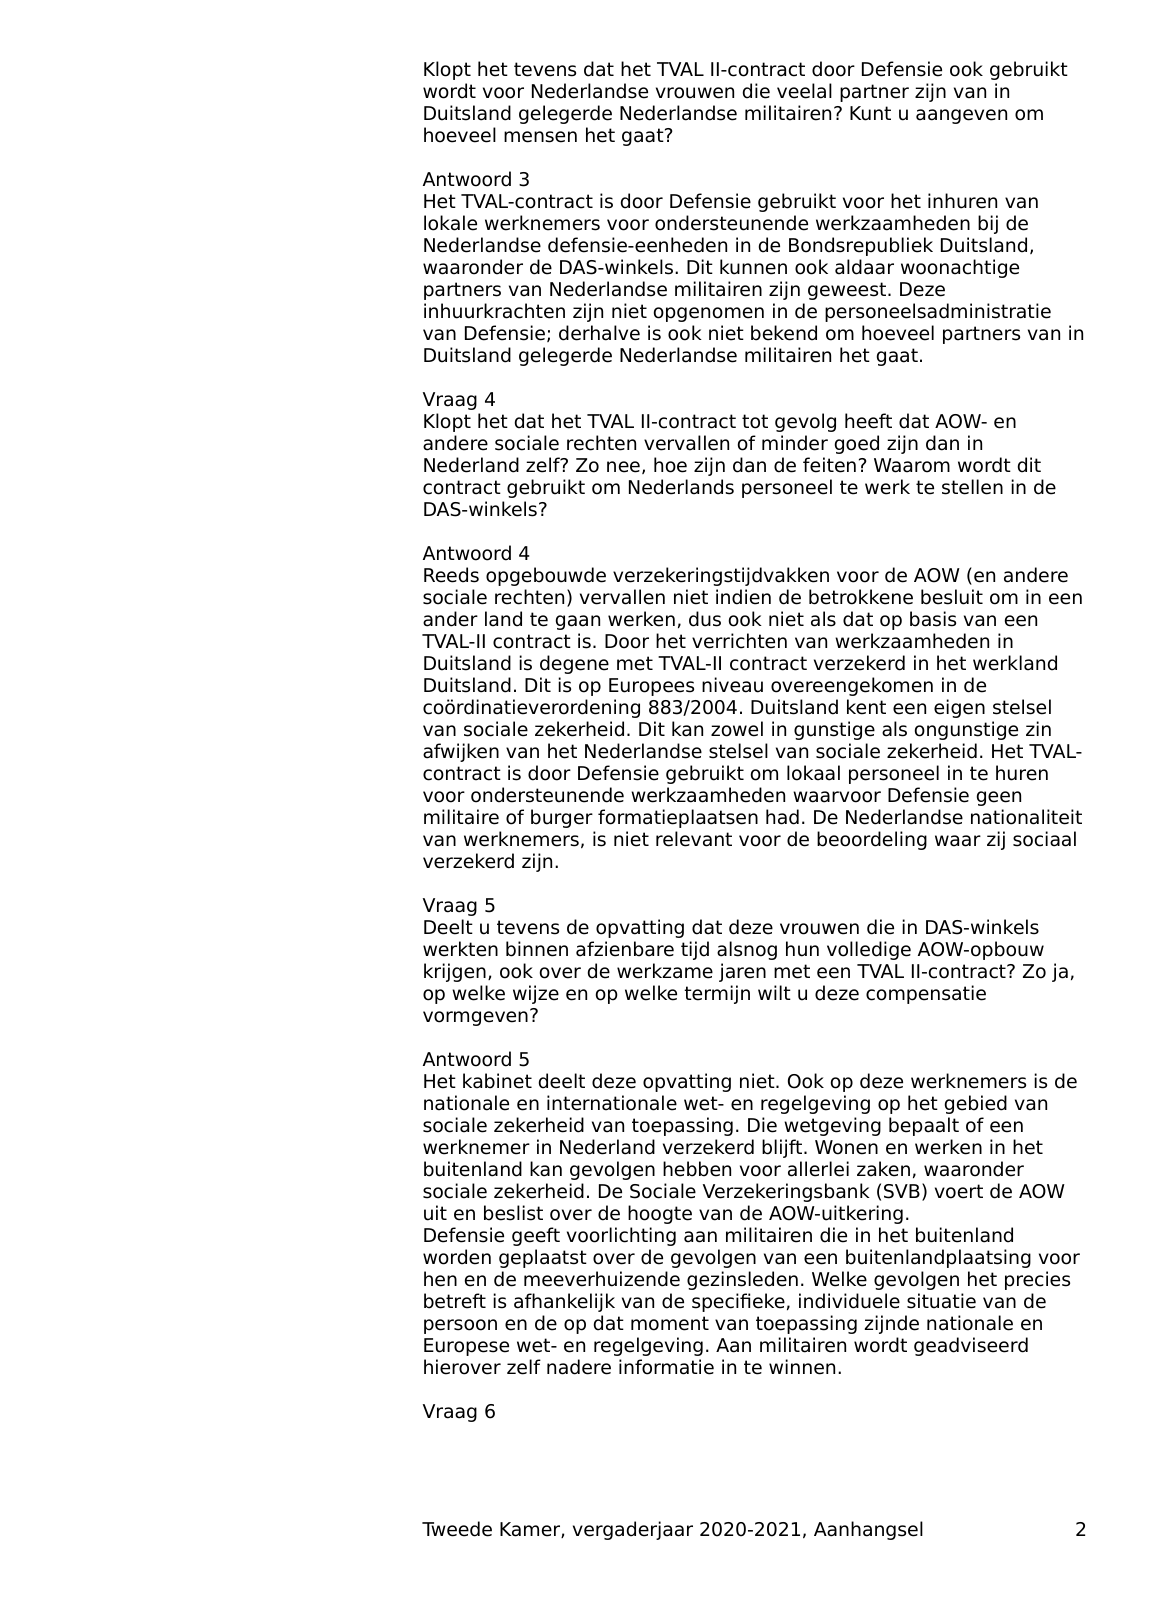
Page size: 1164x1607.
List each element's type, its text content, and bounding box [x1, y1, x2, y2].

text Antwoord 5 [422, 1049, 1087, 1071]
text Reeds opgebouwde verzekeringstijdvakken voor de AOW (en andere sociale rechten) vervallen niet indien de betrokkene besluit om in een ander land te gaan werken, dus ook niet als dat op basis van een TVAL-II contract is. Door het verrichten van werkzaamheden in Duitsland is degene met TVAL-II contract verzekerd in het werkland Duitsland. Dit is op Europees niveau overeengekomen in de coördinatieverordening 883/2004. Duitsland kent een eigen stelsel van sociale zekerheid. Dit kan zowel in gunstige als ongunstige zin afwijken van het Nederlandse stelsel van sociale zekerheid. Het TVAL-contract is door Defensie gebruikt om lokaal personeel in te huren voor ondersteunende werkzaamheden waarvoor Defensie geen militaire of burger formatieplaatsen had. De Nederlandse nationaliteit van werknemers, is niet relevant voor de beoordeling waar zij sociaal verzekerd zijn. [422, 565, 1087, 873]
text Defensie geeft voorlichting aan militairen die in het buitenland worden geplaatst over de gevolgen van een buitenlandplaatsing voor hen en de meeverhuizende gezinsleden. Welke gevolgen het precies betreft is afhankelijk van de specifieke, individuele situatie van de persoon en de op dat moment van toepassing zijnde nationale en Europese wet- en regelgeving. Aan militairen wordt geadviseerd hierover zelf nadere informatie in te winnen. [422, 1225, 1087, 1379]
text Klopt het dat het TVAL II-contract tot gevolg heeft dat AOW- en andere sociale rechten vervallen of minder goed zijn dan in Nederland zelf? Zo nee, hoe zijn dan de feiten? Waarom wordt dit contract gebruikt om Nederlands personeel te werk te stellen in de DAS-winkels? [422, 411, 1087, 521]
text Antwoord 4 [422, 543, 1087, 565]
text Antwoord 3 [422, 169, 1087, 191]
text Vraag 6 [422, 1401, 1087, 1423]
text Het kabinet deelt deze opvatting niet. Ook op deze werknemers is de nationale en internationale wet- en regelgeving op het gebied van sociale zekerheid van toepassing. Die wetgeving bepaalt of een werknemer in Nederland verzekerd blijft. Wonen en werken in het buitenland kan gevolgen hebben voor allerlei zaken, waaronder sociale zekerheid. De Sociale Verzekeringsbank (SVB) voert de AOW uit en beslist over de hoogte van de AOW-uitkering. [422, 1071, 1087, 1225]
text Klopt het tevens dat het TVAL II-contract door Defensie ook gebruikt wordt voor Nederlandse vrouwen die veelal partner zijn van in Duitsland gelegerde Nederlandse militairen? Kunt u aangeven om hoeveel mensen het gaat? [422, 59, 1087, 147]
text Vraag 4 [422, 389, 1087, 411]
text Deelt u tevens de opvatting dat deze vrouwen die in DAS-winkels werkten binnen afzienbare tijd alsnog hun volledige AOW-opbouw krijgen, ook over de werkzame jaren met een TVAL II-contract? Zo ja, op welke wijze en op welke termijn wilt u deze compensatie vormgeven? [422, 917, 1087, 1027]
text Het TVAL-contract is door Defensie gebruikt voor het inhuren van lokale werknemers voor ondersteunende werkzaamheden bij de Nederlandse defensie-eenheden in de Bondsrepubliek Duitsland, waaronder de DAS-winkels. Dit kunnen ook aldaar woonachtige partners van Nederlandse militairen zijn geweest. Deze inhuurkrachten zijn niet opgenomen in de personeelsadministratie van Defensie; derhalve is ook niet bekend om hoeveel partners van in Duitsland gelegerde Nederlandse militairen het gaat. [422, 191, 1087, 367]
text Vraag 5 [422, 895, 1087, 917]
